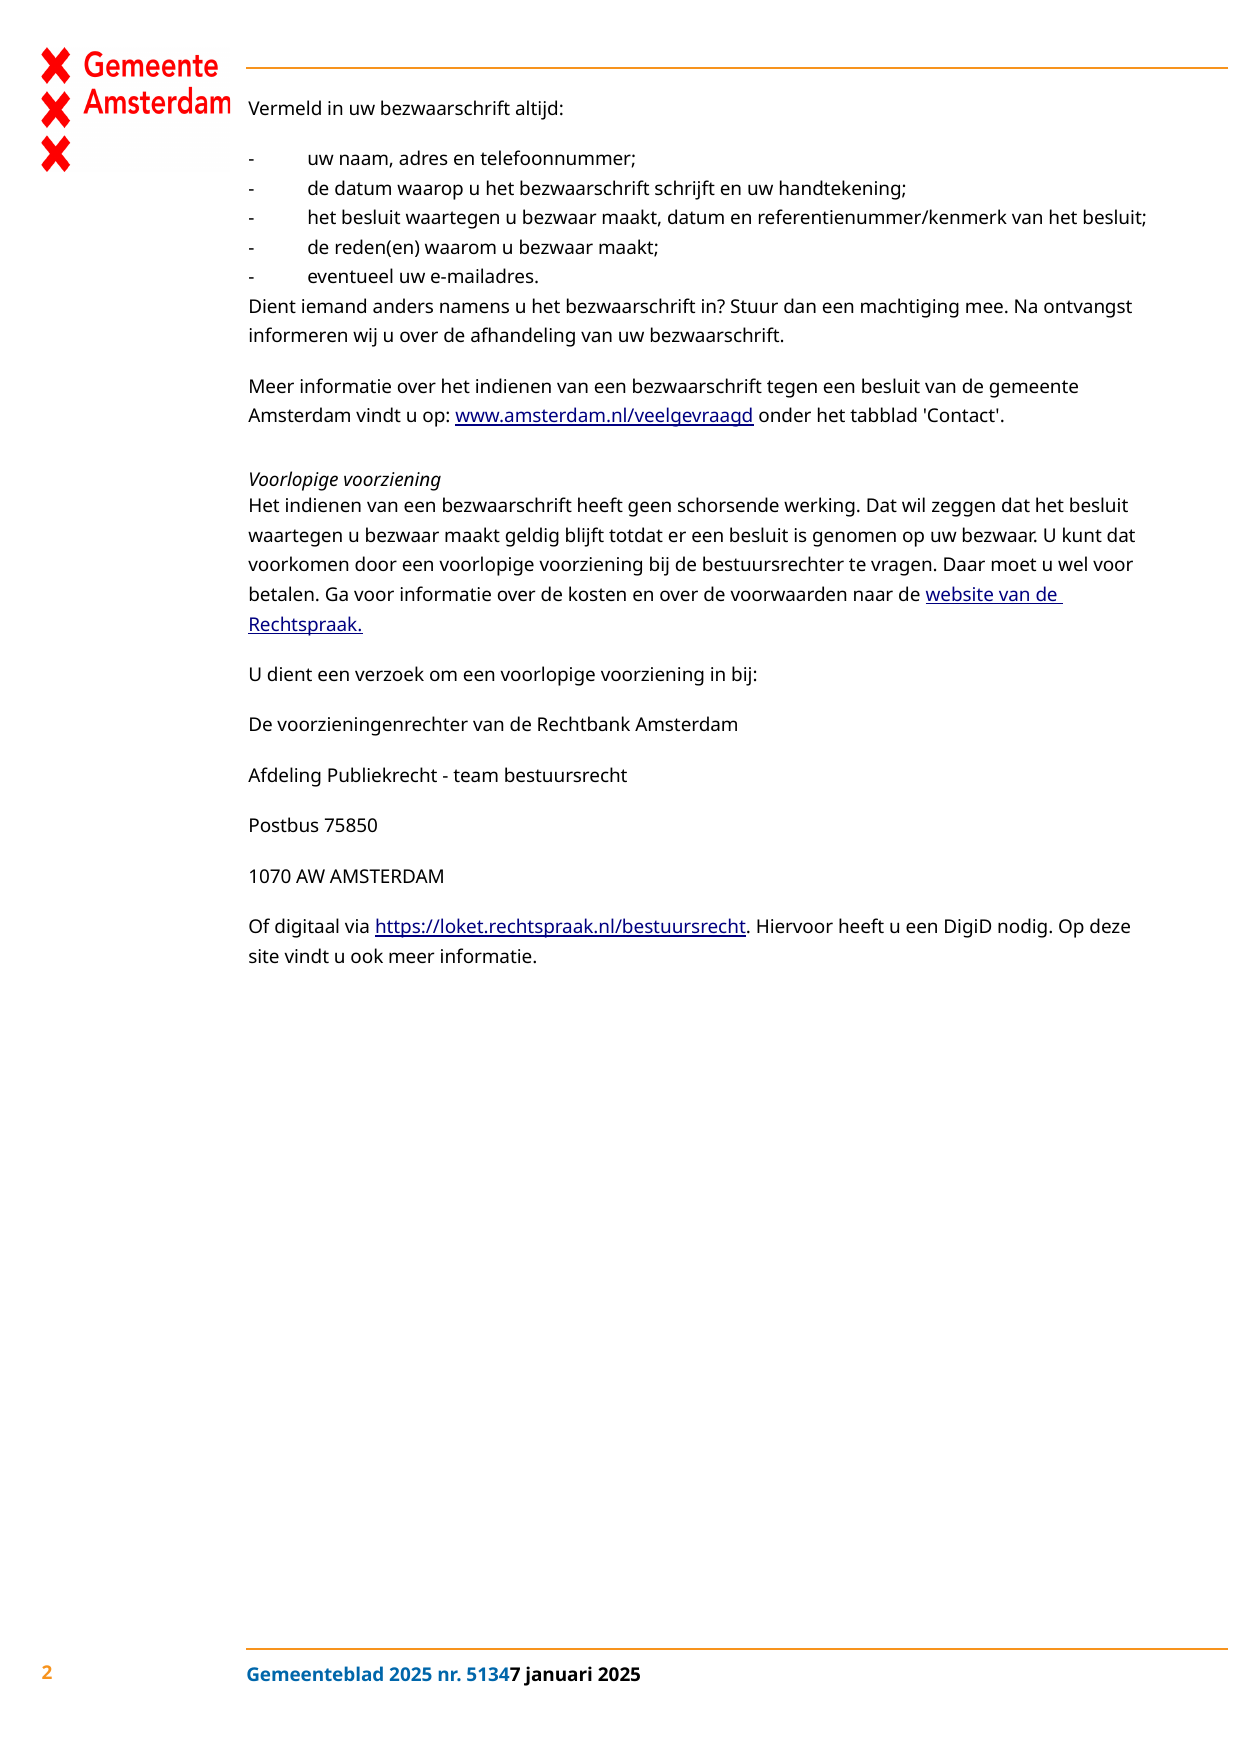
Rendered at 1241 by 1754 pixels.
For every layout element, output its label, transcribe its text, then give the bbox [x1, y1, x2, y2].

text Het indienen van een bezwaarschrift heeft geen schorsende werking. Dat wil zeggen dat het besluit waartegen u bezwaar maakt geldig blijft totdat er een besluit is genomen op uw bezwaar. U kunt dat voorkomen door een voorlopige voorziening bij de bestuursrechter te vragen. Daar moet u wel voor betalen. Ga voor informatie over de kosten en over de voorwaarden naar de website van de Rechtspraak. [248, 492, 1152, 636]
text 1070 AW AMSTERDAM [248, 863, 1152, 888]
text Dient iemand anders namens u het bezwaarschrift in? Stuur dan een machtiging mee. Na ontvangst informeren wij u over de afhandeling van uw bezwaarschrift. [248, 293, 1152, 348]
text Of digitaal via https://loket.rechtspraak.nl/bestuursrecht. Hiervoor heeft u een DigiD nodig. Op deze site vindt u ook meer informatie. [248, 913, 1152, 968]
list het besluit waartegen u bezwaar maakt, datum en referentienummer/kenmerk van het besluit; [248, 204, 1152, 230]
text Postbus 75850 [248, 812, 1152, 838]
text Vermeld in uw bezwaarschrift altijd: [248, 95, 1152, 121]
list eventueel uw e-mailadres. [248, 263, 1152, 289]
picture [41, 47, 231, 172]
list de datum waarop u het bezwaarschrift schrijft en uw handtekening; [248, 175, 1152, 201]
text De voorzieningenrechter van de Rechtbank Amsterdam [248, 712, 1152, 737]
text Afdeling Publiekrecht - team bestuursrecht [248, 762, 1152, 788]
list uw naam, adres en telefoonnummer; [248, 145, 1152, 171]
text Voorlopige voorziening [248, 467, 1152, 492]
list de reden(en) waarom u bezwaar maakt; [248, 234, 1152, 260]
text U dient een verzoek om een voorlopige voorziening in bij: [248, 661, 1152, 687]
text Meer informatie over het indienen van een bezwaarschrift tegen een besluit van de gemeente Amsterdam vindt u op: www.amsterdam.nl/veelgevraagd onder het tabblad 'Contact'. [248, 373, 1152, 428]
